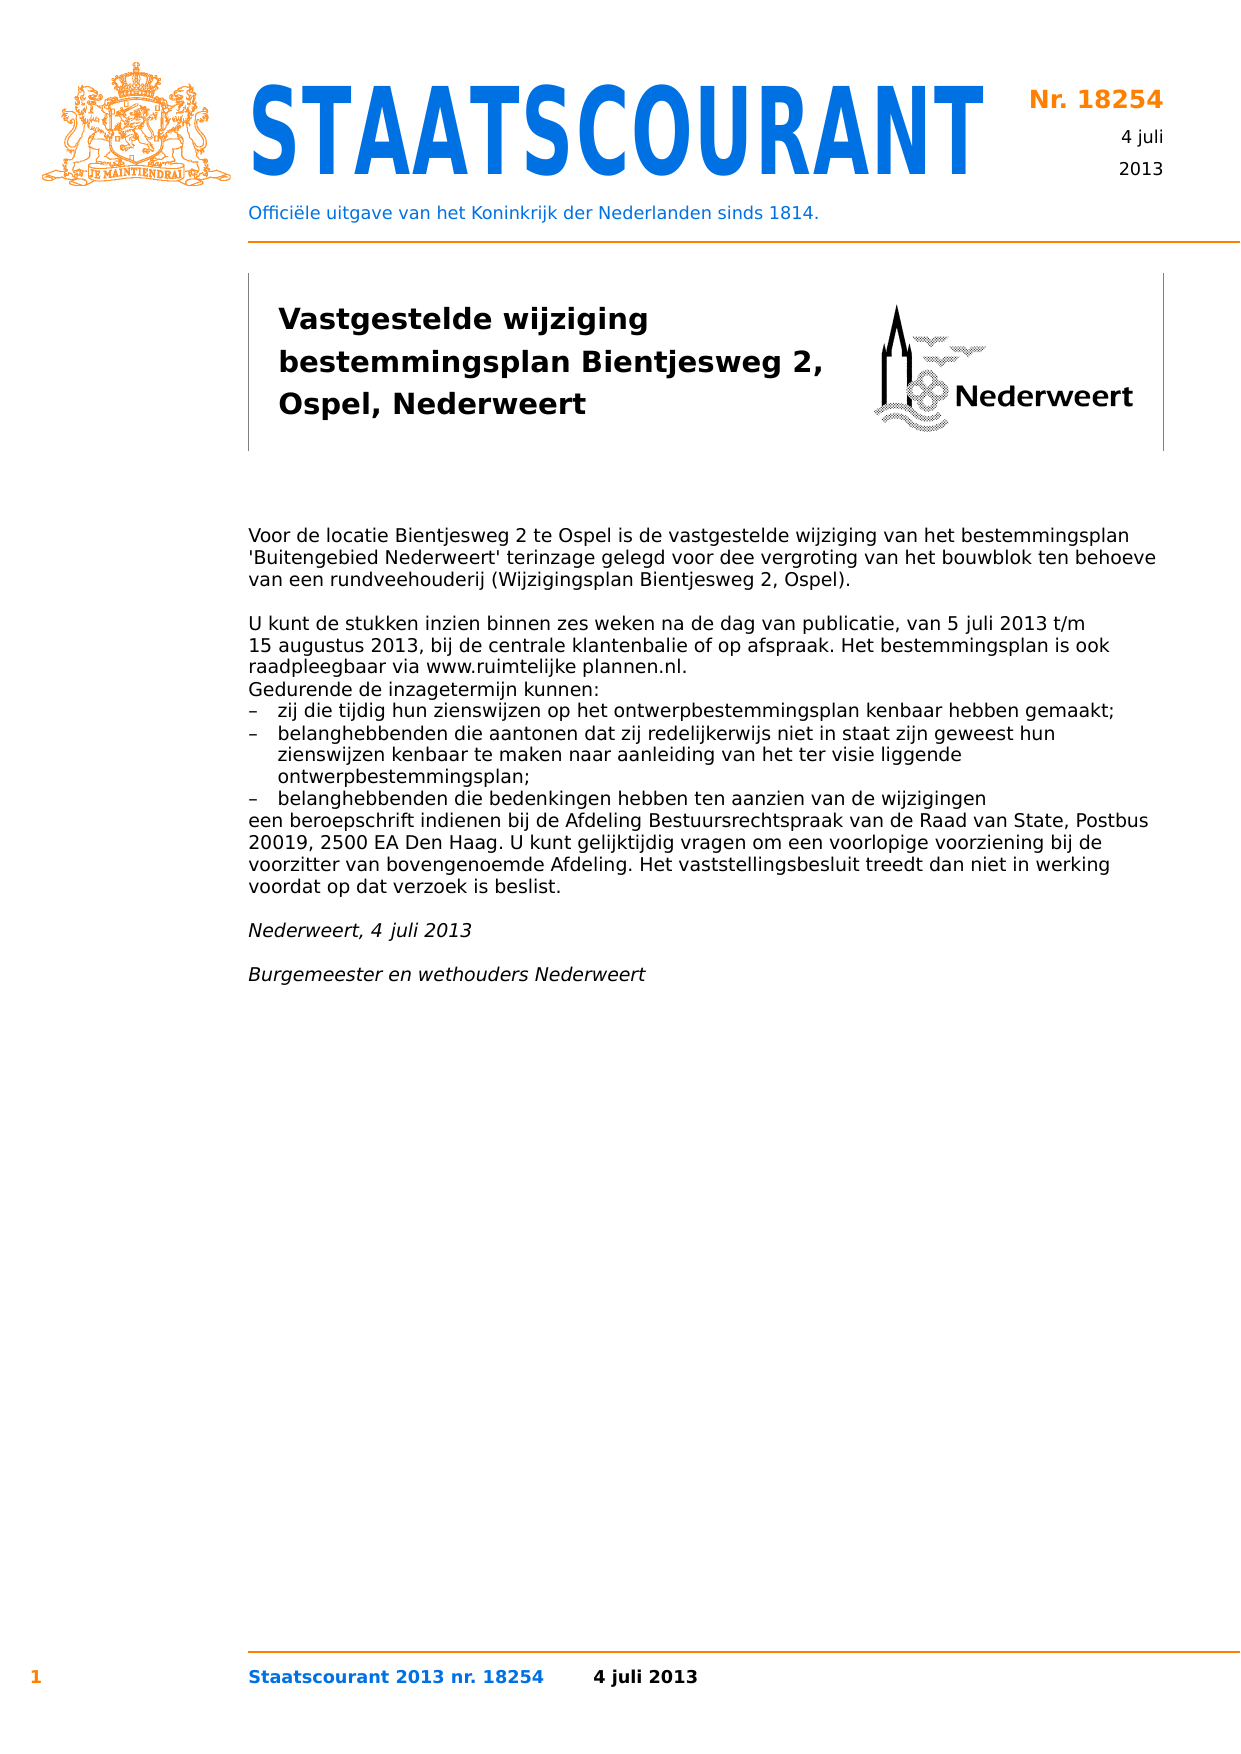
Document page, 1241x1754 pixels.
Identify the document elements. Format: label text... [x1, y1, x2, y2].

text Gedurende de inzagetermijn kunnen: [248, 678, 1163, 700]
text Burgemeester en wethouders Nederweert [248, 964, 1163, 986]
subtitle Vastgestelde wijziging bestemmingsplan Bientjesweg 2, Ospel, Nederweert [249, 273, 1163, 451]
table_header [25, 62, 248, 241]
table_cell 2013 [998, 153, 1240, 203]
text Voor de locatie Bientjesweg 2 te Ospel is de vastgestelde wijziging van het bestemmingsplan 'Buitengebied Nederweert' terinzage gelegd voor dee vergroting van het bouwblok ten behoeve van een rundveehouderij (Wijzigingsplan Bientjesweg 2, Ospel). [248, 525, 1163, 591]
text Nederweert, 4 juli 2013 [248, 920, 1163, 942]
text – zij die tijdig hun zienswijzen op het ontwerpbestemmingsplan kenbaar hebben gemaakt; [248, 700, 1163, 722]
table_header Nr. 18254 [998, 62, 1240, 121]
text een beroepschrift indienen bij de Afdeling Bestuursrechtspraak van de Raad van State, Postbus 20019, 2500 EA Den Haag. U kunt gelijktijdig vragen om een voorlopige voorziening bij de voorzitter van bovengenoemde Afdeling. Het vaststellingsbesluit treedt dan niet in werking voordat op dat verzoek is beslist. [248, 810, 1163, 898]
picture [41, 62, 231, 186]
text – belanghebbenden die bedenkingen hebben ten aanzien van de wijzigingen [248, 788, 1163, 810]
picture [873, 302, 1134, 433]
table_cell Officiële uitgave van het Koninkrijk der Nederlanden sinds 1814. [248, 203, 1240, 241]
text – belanghebbenden die aantonen dat zij redelijkerwijs niet in staat zijn geweest hun zienswijzen kenbaar te maken naar aanleiding van het ter visie liggende ontwerpbestemmingsplan; [248, 722, 1163, 788]
table_header STAATSCOURANT [248, 62, 998, 203]
table_cell 4 juli [998, 121, 1240, 153]
text U kunt de stukken inzien binnen zes weken na de dag van publicatie, van 5 juli 2013 t/m 15 augustus 2013, bij de centrale klantenbalie of op afspraak. Het bestemmingsplan is ook raadpleegbaar via www.ruimtelijke plannen.nl. [248, 612, 1163, 678]
